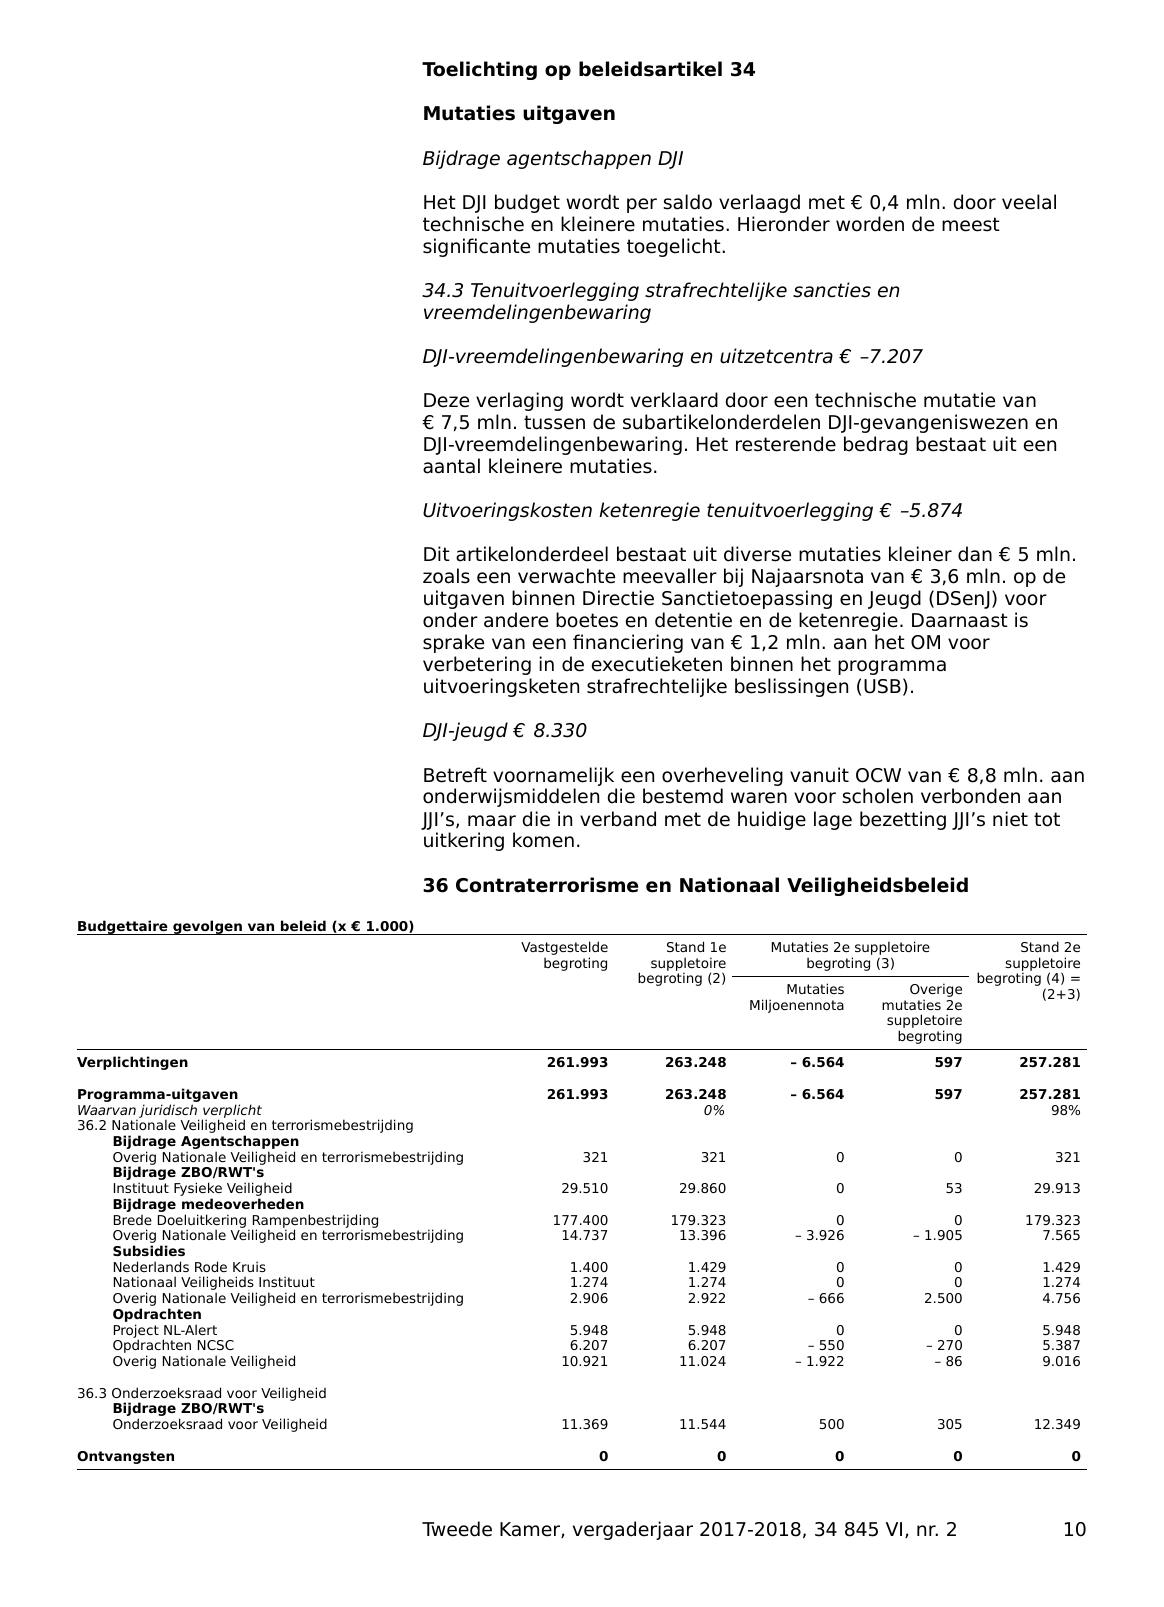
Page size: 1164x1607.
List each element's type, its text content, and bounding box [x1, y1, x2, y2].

table_cell 0 [732, 1323, 850, 1338]
subtitle Toelichting op beleidsartikel 34 [422, 59, 1087, 81]
table_cell 1.274 [614, 1275, 732, 1291]
table_cell 305 [850, 1417, 968, 1433]
table_cell [850, 1401, 968, 1417]
table_cell [77, 1323, 106, 1338]
table_cell Opdrachten [106, 1307, 496, 1322]
table_cell 1.274 [496, 1275, 614, 1291]
table_cell 29.860 [614, 1181, 732, 1197]
table_cell – 666 [732, 1291, 850, 1307]
table_cell [106, 976, 496, 1049]
table_cell 10.921 [496, 1354, 614, 1370]
table_cell 11.369 [496, 1417, 614, 1433]
table_cell – 86 [850, 1354, 968, 1370]
table_cell [496, 1165, 614, 1181]
table_cell Bijdrage Agentschappen [106, 1134, 496, 1149]
table_cell 261.993 [496, 1087, 614, 1102]
table_cell [969, 1307, 1087, 1322]
table_cell [614, 1118, 732, 1134]
table_cell [614, 1134, 732, 1149]
table_cell [614, 1165, 732, 1181]
table_cell [850, 1433, 968, 1448]
table_cell 177.400 [496, 1213, 614, 1228]
subtitle DJI-jeugd € 8.330 [422, 720, 1087, 742]
table_cell [496, 1244, 614, 1259]
table_cell Brede Doeluitkering Rampenbestrijding [106, 1213, 496, 1228]
table_cell 1.429 [614, 1260, 732, 1275]
table_cell [850, 1370, 968, 1385]
table_cell [77, 1354, 106, 1370]
table_cell [496, 1401, 614, 1417]
table_cell Waarvan juridisch verplicht [77, 1102, 496, 1118]
table_cell 2.500 [850, 1291, 968, 1307]
table_cell 500 [732, 1417, 850, 1433]
table_cell [732, 1244, 850, 1259]
table_cell Overig Nationale Veiligheid en terrorismebestrijding [106, 1291, 496, 1307]
table_cell Mutaties Miljoenennota [732, 977, 850, 1049]
table_cell [850, 1385, 968, 1401]
table_cell – 1.922 [732, 1354, 850, 1370]
table_cell [614, 1385, 732, 1401]
table_cell 1.400 [496, 1260, 614, 1275]
table_cell [106, 1370, 496, 1385]
table_cell [614, 1433, 732, 1448]
table_cell [77, 1150, 106, 1165]
table_cell 0 [732, 1181, 850, 1197]
table_cell [77, 1307, 106, 1322]
table_cell 0 [732, 1213, 850, 1228]
table_cell [969, 1118, 1087, 1134]
table_cell [732, 1385, 850, 1401]
table_cell [77, 1134, 106, 1149]
table_cell [614, 1401, 732, 1417]
table_cell 263.248 [614, 1087, 732, 1102]
table_cell 14.737 [496, 1228, 614, 1244]
table_cell 9.016 [969, 1354, 1087, 1370]
table_cell [850, 1307, 968, 1322]
text Dit artikelonderdeel bestaat uit diverse mutaties kleiner dan € 5 mln. zoals een verwachte meevaller bij Najaarsnota van € 3,6 mln. op de uitgaven binnen Directie Sanctietoepassing en Jeugd (DSenJ) voor onder andere boetes en detentie en de ketenregie. Daarnaast is sprake van een financiering van € 1,2 mln. aan het OM voor verbetering in de executieketen binnen het programma uitvoeringsketen strafrechtelijke beslissingen (USB). [422, 544, 1087, 698]
table_cell 29.913 [969, 1181, 1087, 1197]
table_cell [614, 1307, 732, 1322]
table_cell Instituut Fysieke Veiligheid [106, 1181, 496, 1197]
table_cell 0% [614, 1102, 732, 1118]
table_cell 1.429 [969, 1260, 1087, 1275]
table_cell [850, 1197, 968, 1212]
table_cell – 550 [732, 1338, 850, 1354]
subtitle Bijdrage agentschappen DJI [422, 147, 1087, 169]
table_cell – 6.564 [732, 1050, 850, 1071]
table_cell 0 [850, 1275, 968, 1291]
table_cell [496, 1433, 614, 1448]
table_cell [77, 1244, 106, 1259]
table_cell [969, 1401, 1087, 1417]
table_cell 0 [850, 1323, 968, 1338]
table_cell [77, 1417, 106, 1433]
table_cell [496, 1385, 614, 1401]
table_cell Ontvangsten [77, 1448, 496, 1469]
table_cell [106, 1433, 496, 1448]
table_cell 1.274 [969, 1275, 1087, 1291]
table_cell [732, 1433, 850, 1448]
table_cell 0 [496, 1448, 614, 1469]
table_cell 321 [969, 1150, 1087, 1165]
table_cell 2.922 [614, 1291, 732, 1307]
table_cell [496, 1134, 614, 1149]
table_cell 6.207 [496, 1338, 614, 1354]
table_cell Programma-uitgaven [77, 1087, 496, 1102]
table_cell [732, 1134, 850, 1149]
table_cell 36.2 Nationale Veiligheid en terrorismebestrijding [77, 1118, 496, 1134]
table_cell [850, 1244, 968, 1259]
table_cell [77, 1228, 106, 1244]
table_cell Nederlands Rode Kruis [106, 1260, 496, 1275]
table_cell Verplichtingen [77, 1050, 496, 1071]
table_cell 179.323 [969, 1213, 1087, 1228]
table_cell [969, 1385, 1087, 1401]
table_cell [77, 1213, 106, 1228]
table_cell [850, 1118, 968, 1134]
table_cell 0 [614, 1448, 732, 1469]
table_cell 0 [850, 1260, 968, 1275]
text Deze verlaging wordt verklaard door een technische mutatie van € 7,5 mln. tussen de subartikelonderdelen DJI-gevangeniswezen en DJI-vreemdelingenbewaring. Het resterende bedrag bestaat uit een aantal kleinere mutaties. [422, 390, 1087, 478]
table_cell [732, 1118, 850, 1134]
table_cell [77, 1433, 106, 1448]
table_cell Bijdrage ZBO/RWT's [106, 1165, 496, 1181]
table_cell 597 [850, 1087, 968, 1102]
table_cell 13.396 [614, 1228, 732, 1244]
table_cell 263.248 [614, 1050, 732, 1071]
subtitle Mutaties uitgaven [422, 103, 1087, 125]
table_cell [614, 1197, 732, 1212]
table_cell Subsidies [106, 1244, 496, 1259]
table_cell – 3.926 [732, 1228, 850, 1244]
table_cell [496, 1102, 614, 1118]
table_cell 0 [732, 1448, 850, 1469]
table_cell 257.281 [969, 1050, 1087, 1071]
table_cell [77, 1165, 106, 1181]
table_cell – 270 [850, 1338, 968, 1354]
table_cell Nationaal Veiligheids Instituut [106, 1275, 496, 1291]
table_cell 5.948 [969, 1323, 1087, 1338]
table_cell 11.024 [614, 1354, 732, 1370]
table_cell [850, 1165, 968, 1181]
table_cell Overig Nationale Veiligheid [106, 1354, 496, 1370]
table_cell – 1.905 [850, 1228, 968, 1244]
table_cell [732, 1071, 850, 1087]
table_cell 0 [732, 1275, 850, 1291]
subtitle DJI-vreemdelingenbewaring en uitzetcentra € –7.207 [422, 346, 1087, 368]
table_cell [77, 1291, 106, 1307]
table_cell [77, 1370, 106, 1385]
table_cell 7.565 [969, 1228, 1087, 1244]
table_cell Overig Nationale Veiligheid en terrorismebestrijding [106, 1150, 496, 1165]
table_cell 98% [969, 1102, 1087, 1118]
table_cell 0 [969, 1448, 1087, 1469]
table_cell [77, 1071, 106, 1087]
table_cell [732, 1102, 850, 1118]
table_cell [77, 935, 106, 976]
table_cell 179.323 [614, 1213, 732, 1228]
table_cell 6.207 [614, 1338, 732, 1354]
table_cell [614, 1370, 732, 1385]
table_cell 5.948 [614, 1323, 732, 1338]
table_cell Project NL-Alert [106, 1323, 496, 1338]
table_cell [732, 1401, 850, 1417]
table_cell [732, 1307, 850, 1322]
table_cell [732, 1165, 850, 1181]
table_cell [77, 1181, 106, 1197]
subtitle Uitvoeringskosten ketenregie tenuitvoerlegging € –5.874 [422, 500, 1087, 522]
table_cell [106, 1071, 496, 1087]
subtitle 36 Contraterrorisme en Nationaal Veiligheidsbeleid [422, 874, 1087, 897]
table_cell [850, 1134, 968, 1149]
table_cell [77, 1260, 106, 1275]
table_cell [496, 1370, 614, 1385]
table_cell [77, 1401, 106, 1417]
text Het DJI budget wordt per saldo verlaagd met € 0,4 mln. door veelal technische en kleinere mutaties. Hieronder worden de meest significante mutaties toegelicht. [422, 192, 1087, 257]
table_cell Stand 1e suppletoire begroting (2) [614, 935, 732, 1049]
table_cell [77, 1197, 106, 1212]
table_cell 53 [850, 1181, 968, 1197]
table_cell 0 [850, 1150, 968, 1165]
table_cell Overig Nationale Veiligheid en terrorismebestrijding [106, 1228, 496, 1244]
table_cell Bijdrage medeoverheden [106, 1197, 496, 1212]
table_cell 11.544 [614, 1417, 732, 1433]
table_cell 36.3 Onderzoeksraad voor Veiligheid [77, 1385, 496, 1401]
table_cell 5.948 [496, 1323, 614, 1338]
table_cell [969, 1165, 1087, 1181]
table_cell 2.906 [496, 1291, 614, 1307]
table_cell Onderzoeksraad voor Veiligheid [106, 1417, 496, 1433]
table_cell Stand 2e suppletoire begroting (4) = (2+3) [969, 935, 1087, 1049]
table_cell [732, 1197, 850, 1212]
text Betreft voornamelijk een overheveling vanuit OCW van € 8,8 mln. aan onderwijsmiddelen die bestemd waren voor scholen verbonden aan JJI’s, maar die in verband met de huidige lage bezetting JJI’s niet tot uitkering komen. [422, 764, 1087, 852]
table_cell [106, 935, 496, 976]
table_cell [969, 1433, 1087, 1448]
table_cell 0 [850, 1448, 968, 1469]
table_cell [614, 1071, 732, 1087]
table_cell [77, 1338, 106, 1354]
table_cell 597 [850, 1050, 968, 1071]
table_cell 0 [850, 1213, 968, 1228]
table_cell Mutaties 2e suppletoire begroting (3) [732, 935, 968, 976]
table_cell [496, 1307, 614, 1322]
table_cell 5.387 [969, 1338, 1087, 1354]
table_cell [969, 1370, 1087, 1385]
table_cell 321 [614, 1150, 732, 1165]
table_cell [969, 1071, 1087, 1087]
table_cell Vastgestelde begroting [496, 935, 614, 1049]
table_cell [850, 1102, 968, 1118]
table_cell Bijdrage ZBO/RWT's [106, 1401, 496, 1417]
table_cell 261.993 [496, 1050, 614, 1071]
table_cell 29.510 [496, 1181, 614, 1197]
table_cell [496, 1118, 614, 1134]
table_cell 4.756 [969, 1291, 1087, 1307]
table_cell [969, 1197, 1087, 1212]
table_cell 321 [496, 1150, 614, 1165]
table_cell 257.281 [969, 1087, 1087, 1102]
table_cell Overige mutaties 2e suppletoire begroting [850, 977, 968, 1049]
table_cell [614, 1244, 732, 1259]
table_cell 12.349 [969, 1417, 1087, 1433]
table_cell [850, 1071, 968, 1087]
table_cell [732, 1370, 850, 1385]
table_cell [77, 976, 106, 1049]
table_cell [496, 1071, 614, 1087]
table_cell [496, 1197, 614, 1212]
table_header Budgettaire gevolgen van beleid (x € 1.000) [77, 919, 1087, 934]
table_cell – 6.564 [732, 1087, 850, 1102]
subtitle 34.3 Tenuitvoerlegging strafrechtelijke sancties en vreemdelingenbewaring [422, 280, 1087, 324]
table_cell 0 [732, 1260, 850, 1275]
table_cell 0 [732, 1150, 850, 1165]
table_cell [969, 1244, 1087, 1259]
table_cell Opdrachten NCSC [106, 1338, 496, 1354]
table_cell [77, 1275, 106, 1291]
table_cell [969, 1134, 1087, 1149]
